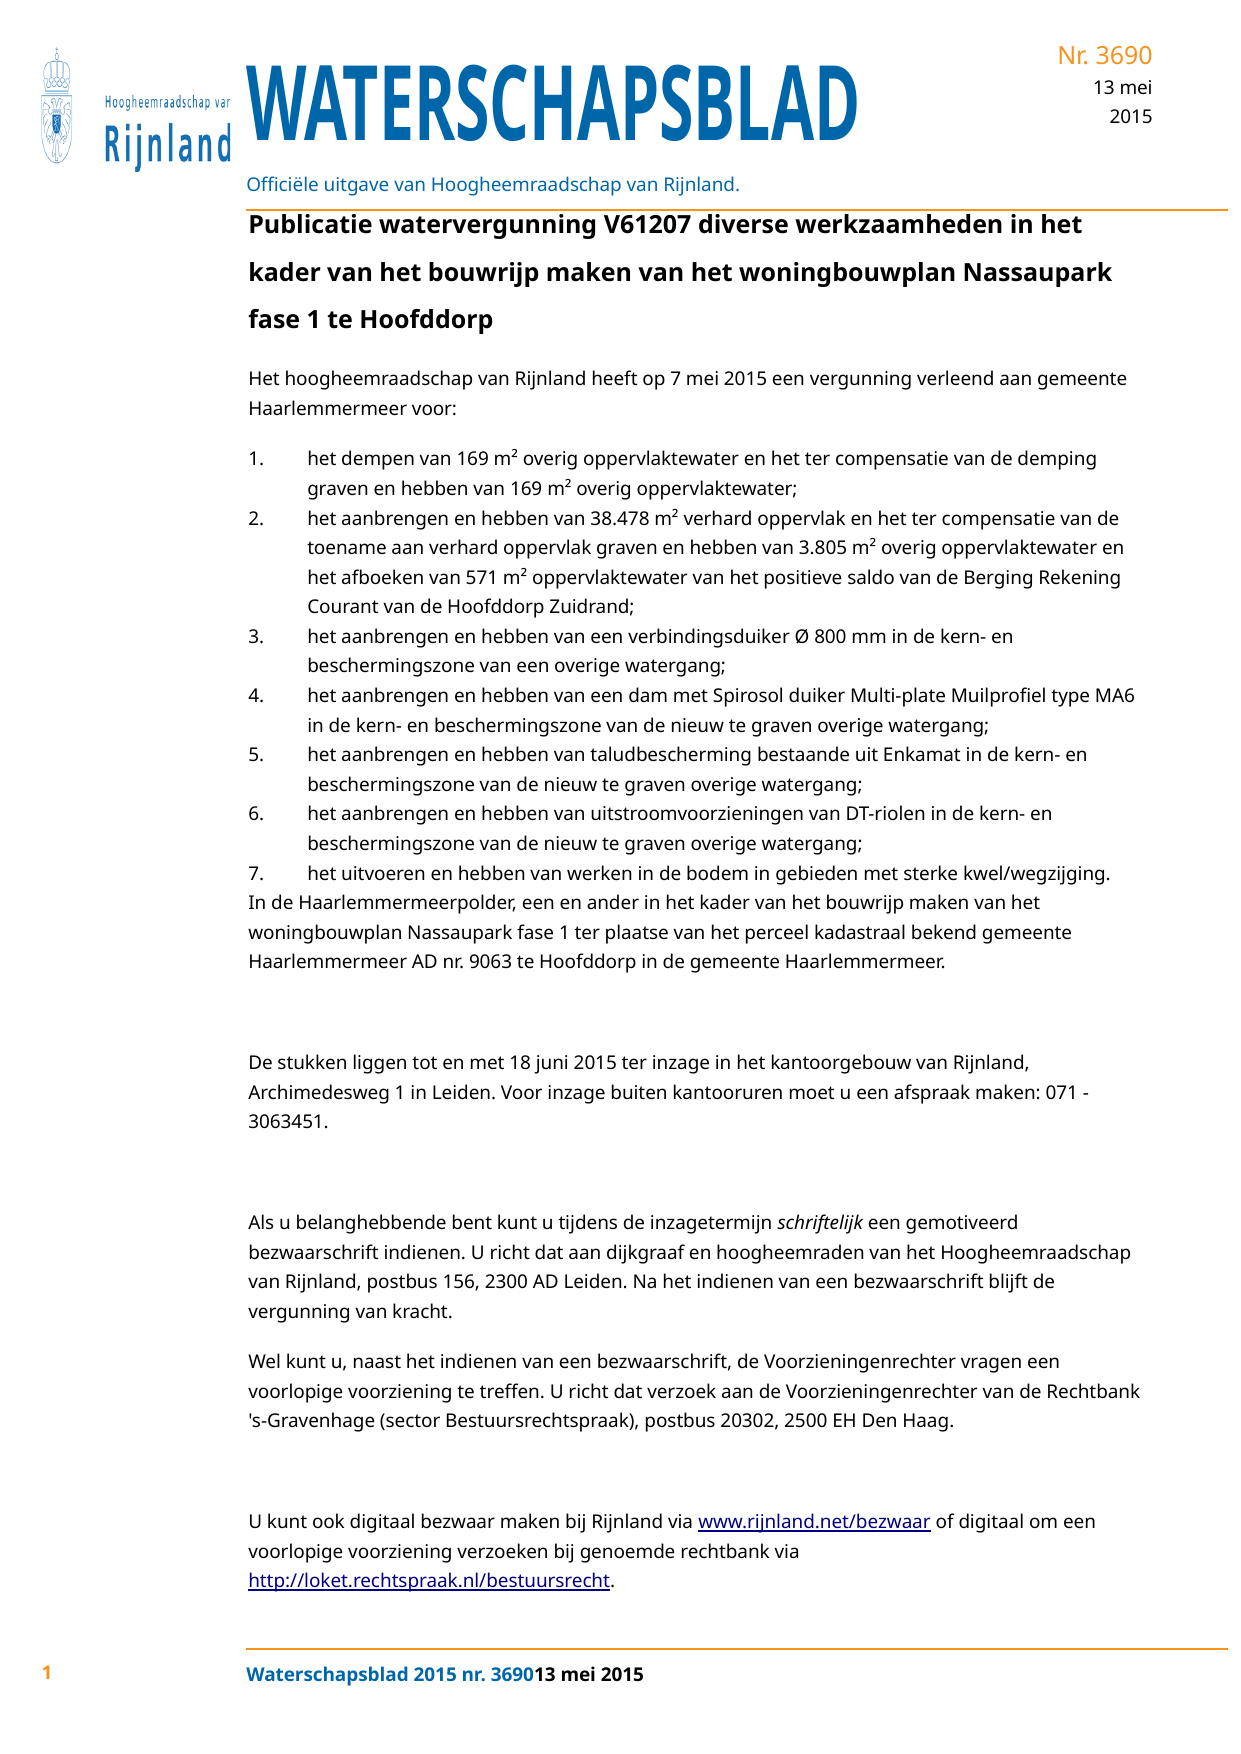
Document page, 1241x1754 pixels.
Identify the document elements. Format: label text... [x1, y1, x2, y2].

text U kunt ook digitaal bezwaar maken bij Rijnland via www.rijnland.net/bezwaar of digitaal om een voorlopige voorziening verzoeken bij genoemde rechtbank via http://loket.rechtspraak.nl/bestuursrecht. [248, 1508, 1152, 1593]
text In de Haarlemmermeerpolder, een en ander in het kader van het bouwrijp maken van het woningbouwplan Nassaupark fase 1 ter plaatse van het perceel kadastraal bekend gemeente Haarlemmermeer AD nr. 9063 te Hoofddorp in de gemeente Haarlemmermeer. [248, 889, 1152, 974]
list het aanbrengen en hebben van 38.478 m² verhard oppervlak en het ter compensatie van de toename aan verhard oppervlak graven en hebben van 3.805 m² overig oppervlaktewater en het afboeken van 571 m² oppervlaktewater van het positieve saldo van de Berging Rekening Courant van de Hoofddorp Zuidrand; [248, 505, 1152, 619]
text Publicatie watervergunning V61207 diverse werkzaamheden in het kader van het bouwrijp maken van het woningbouwplan Nassaupark fase 1 te Hoofddorp [248, 211, 1152, 336]
list het aanbrengen en hebben van een dam met Spirosol duiker Multi-plate Muilprofiel type MA6 in de kern- en beschermingszone van de nieuw te graven overige watergang; [248, 682, 1152, 737]
text Het hoogheemraadschap van Rijnland heeft op 7 mei 2015 een vergunning verleend aan gemeente Haarlemmermeer voor: [248, 366, 1152, 421]
list het dempen van 169 m² overig oppervlaktewater en het ter compensatie van de demping graven en hebben van 169 m² overig oppervlaktewater; [248, 446, 1152, 501]
list het uitvoeren en hebben van werken in de bodem in gebieden met sterke kwel/wegzijging. [248, 860, 1152, 885]
text Wel kunt u, naast het indienen van een bezwaarschrift, de Voorzieningenrechter vragen een voorlopige voorziening te treffen. U richt dat verzoek aan de Voorzieningenrechter van de Rechtbank 's-Gravenhage (sector Bestuursrechtspraak), postbus 20302, 2500 EH Den Haag. [248, 1348, 1152, 1433]
list het aanbrengen en hebben van uitstroomvoorzieningen van DT-riolen in de kern- en beschermingszone van de nieuw te graven overige watergang; [248, 801, 1152, 856]
picture [41, 47, 231, 172]
list het aanbrengen en hebben van taludbescherming bestaande uit Enkamat in de kern- en beschermingszone van de nieuw te graven overige watergang; [248, 741, 1152, 797]
text Als u belanghebbende bent kunt u tijdens de inzagetermijn schriftelijk een gemotiveerd bezwaarschrift indienen. U richt dat aan dijkgraaf en hoogheemraden van het Hoogheemraadschap van Rijnland, postbus 156, 2300 AD Leiden. Na het indienen van een bezwaarschrift blijft de vergunning van kracht. [248, 1209, 1152, 1324]
list het aanbrengen en hebben van een verbindingsduiker Ø 800 mm in de kern- en beschermingszone van een overige watergang; [248, 623, 1152, 678]
text De stukken liggen tot en met 18 juni 2015 ter inzage in het kantoorgebouw van Rijnland, Archimedesweg 1 in Leiden. Voor inzage buiten kantooruren moet u een afspraak maken: 071 - 3063451. [248, 1049, 1152, 1134]
